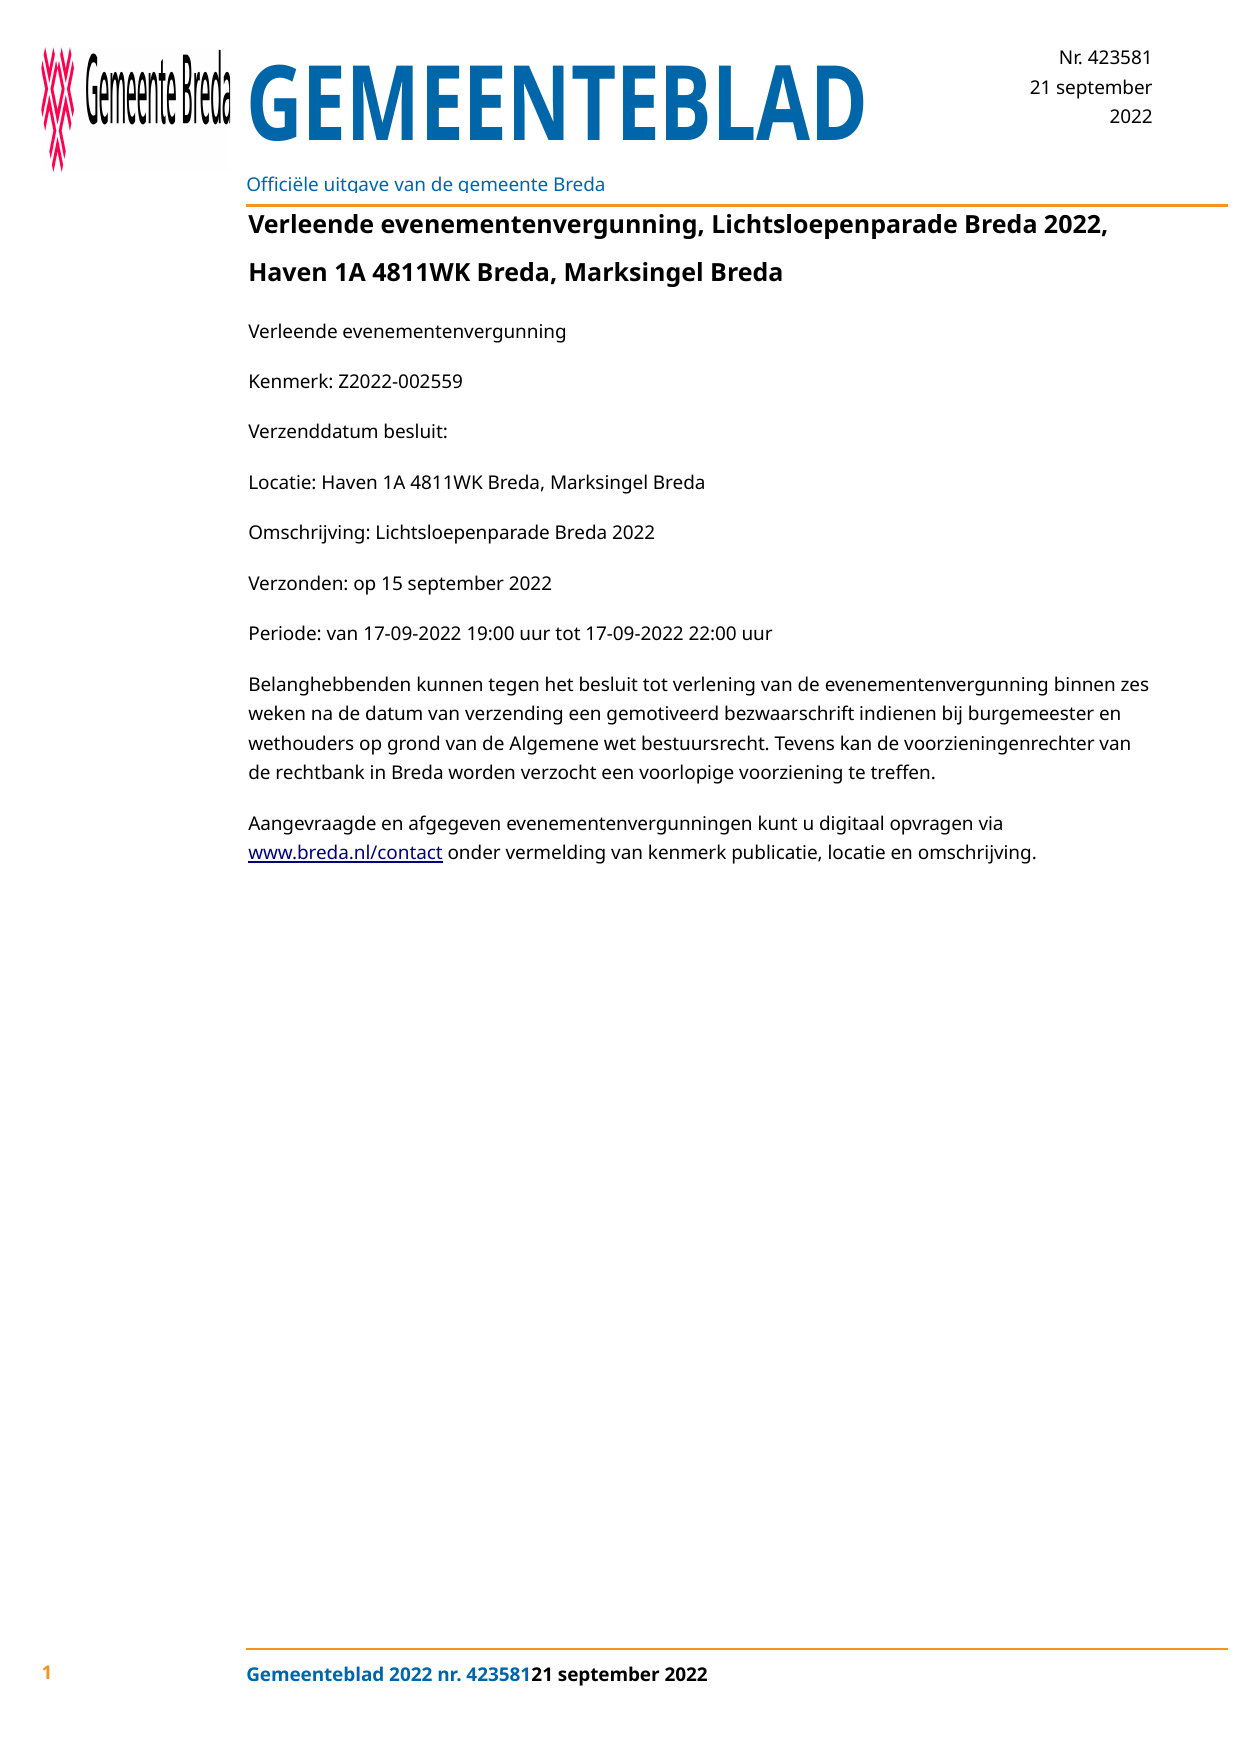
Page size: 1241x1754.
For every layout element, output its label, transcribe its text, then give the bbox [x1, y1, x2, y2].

text Locatie: Haven 1A 4811WK Breda, Marksingel Breda [248, 469, 1152, 495]
text Omschrijving: Lichtsloepenparade Breda 2022 [248, 519, 1152, 545]
picture [41, 47, 231, 172]
text Kenmerk: Z2022-002559 [248, 368, 1152, 394]
text Belanghebbenden kunnen tegen het besluit tot verlening van de evenementenvergunning binnen zes weken na de datum van verzending een gemotiveerd bezwaarschrift indienen bij burgemeester en wethouders op grond van de Algemene wet bestuursrecht. Tevens kan de voorzieningenrechter van de rechtbank in Breda worden verzocht een voorlopige voorziening te treffen. [248, 671, 1152, 785]
text Periode: van 17-09-2022 19:00 uur tot 17-09-2022 22:00 uur [248, 620, 1152, 646]
text Verzonden: op 15 september 2022 [248, 570, 1152, 596]
text Aangevraagde en afgegeven evenementenvergunningen kunt u digitaal opvragen via www.breda.nl/contact onder vermelding van kenmerk publicatie, locatie en omschrijving. [248, 810, 1152, 865]
text Verleende evenementenvergunning [248, 318, 1152, 344]
text Verzenddatum besluit: [248, 419, 1152, 444]
text Verleende evenementenvergunning, Lichtsloepenparade Breda 2022, Haven 1A 4811WK Breda, Marksingel Breda [248, 207, 1152, 288]
